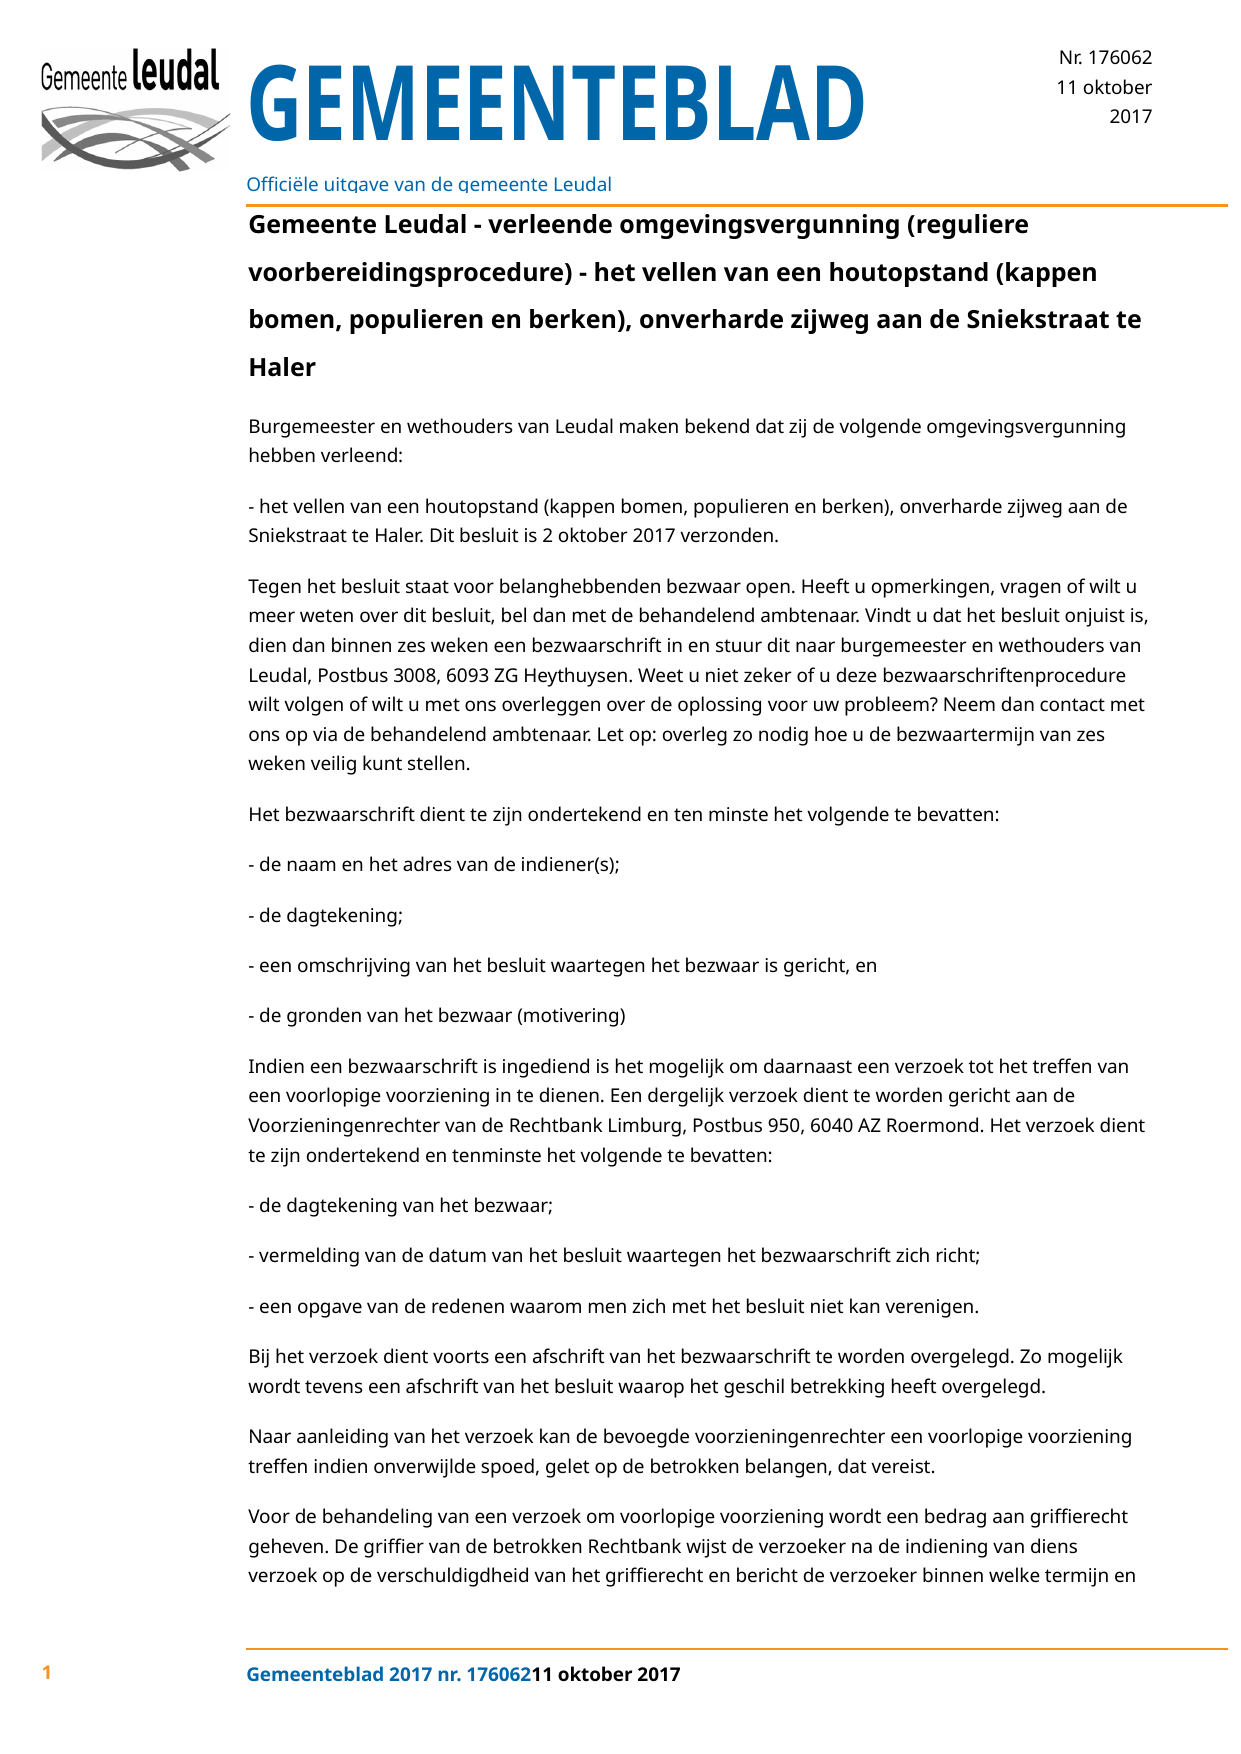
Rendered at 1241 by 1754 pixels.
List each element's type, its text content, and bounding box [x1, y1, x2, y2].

text Burgemeester en wethouders van Leudal maken bekend dat zij de volgende omgevingsvergunning hebben verleend: [248, 413, 1152, 468]
text Voor de behandeling van een verzoek om voorlopige voorziening wordt een bedrag aan griffierecht geheven. De griffier van de betrokken Rechtbank wijst de verzoeker na de indiening van diens verzoek op de verschuldigdheid van het griffierecht en bericht de verzoeker binnen welke termijn en [248, 1503, 1152, 1588]
text Naar aanleiding van het verzoek kan de bevoegde voorzieningenrechter een voorlopige voorziening treffen indien onverwijlde spoed, gelet op de betrokken belangen, dat vereist. [248, 1423, 1152, 1479]
text - vermelding van de datum van het besluit waartegen het bezwaarschrift zich richt; [248, 1243, 1152, 1268]
text Indien een bezwaarschrift is ingediend is het mogelijk om daarnaast een verzoek tot het treffen van een voorlopige voorziening in te dienen. Een dergelijk verzoek dient te worden gericht aan de Voorzieningenrechter van de Rechtbank Limburg, Postbus 950, 6040 AZ Roermond. Het verzoek dient te zijn ondertekend en tenminste het volgende te bevatten: [248, 1053, 1152, 1168]
picture [41, 47, 231, 172]
text - een omschrijving van het besluit waartegen het bezwaar is gericht, en [248, 952, 1152, 978]
text Tegen het besluit staat voor belanghebbenden bezwaar open. Heeft u opmerkingen, vragen of wilt u meer weten over dit besluit, bel dan met de behandelend ambtenaar. Vindt u dat het besluit onjuist is, dien dan binnen zes weken een bezwaarschrift in en stuur dit naar burgemeester en wethouders van Leudal, Postbus 3008, 6093 ZG Heythuysen. Weet u niet zeker of u deze bezwaarschriftenprocedure wilt volgen of wilt u met ons overleggen over de oplossing voor uw probleem? Neem dan contact met ons op via de behandelend ambtenaar. Let op: overleg zo nodig hoe u de bezwaartermijn van zes weken veilig kunt stellen. [248, 573, 1152, 776]
text - de dagtekening van het bezwaar; [248, 1192, 1152, 1218]
text - het vellen van een houtopstand (kappen bomen, populieren en berken), onverharde zijweg aan de Sniekstraat te Haler. Dit besluit is 2 oktober 2017 verzonden. [248, 493, 1152, 548]
text - de dagtekening; [248, 902, 1152, 928]
text - een opgave van de redenen waarom men zich met het besluit niet kan verenigen. [248, 1293, 1152, 1319]
text - de naam en het adres van de indiener(s); [248, 851, 1152, 877]
text Bij het verzoek dient voorts een afschrift van het bezwaarschrift te worden overgelegd. Zo mogelijk wordt tevens een afschrift van het besluit waarop het geschil betrekking heeft overgelegd. [248, 1343, 1152, 1399]
text - de gronden van het bezwaar (motivering) [248, 1003, 1152, 1028]
text Gemeente Leudal - verleende omgevingsvergunning (reguliere voorbereidingsprocedure) - het vellen van een houtopstand (kappen bomen, populieren en berken), onverharde zijweg aan de Sniekstraat te Haler [248, 207, 1152, 384]
text Het bezwaarschrift dient te zijn ondertekend en ten minste het volgende te bevatten: [248, 801, 1152, 827]
